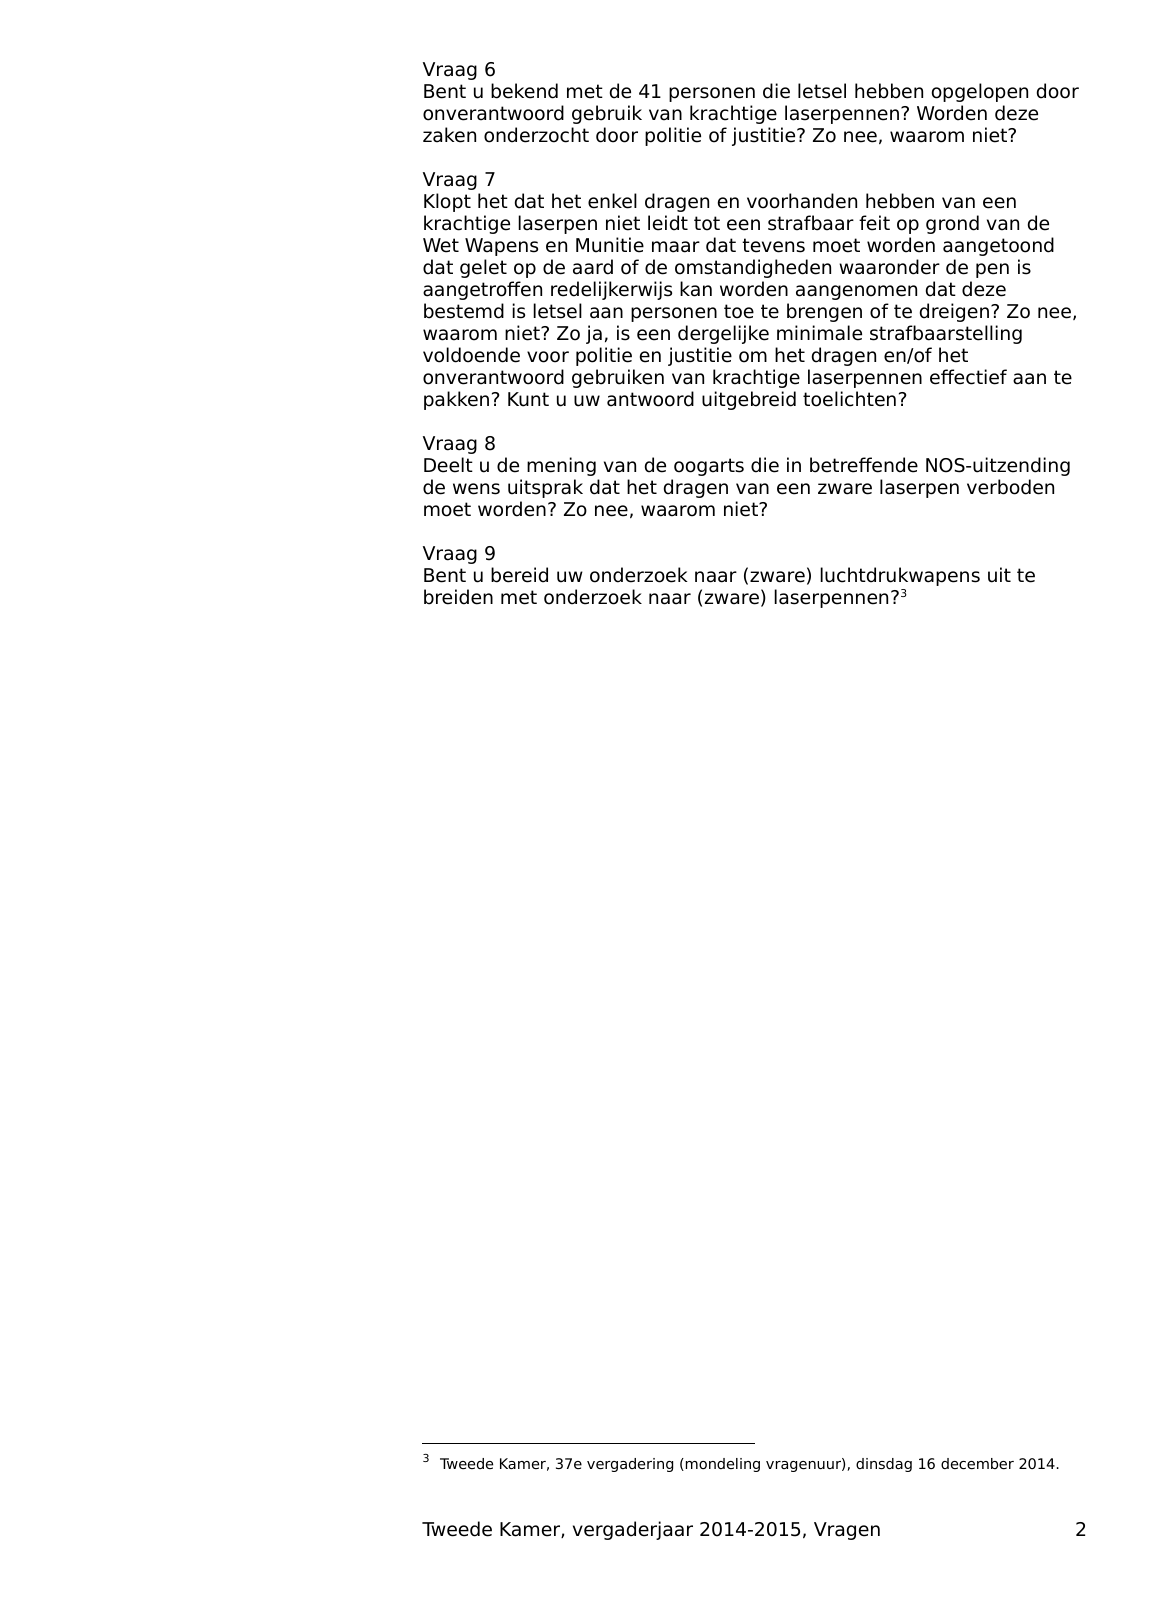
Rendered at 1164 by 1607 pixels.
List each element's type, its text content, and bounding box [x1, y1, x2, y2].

text Tweede Kamer, 37e vergadering (mondeling vragenuur), dinsdag 16 december 2014. [422, 1452, 1087, 1474]
text Bent u bereid uw onderzoek naar (zware) luchtdrukwapens uit te breiden met onderzoek naar (zware) laserpennen? [422, 565, 1087, 609]
text Klopt het dat het enkel dragen en voorhanden hebben van een krachtige laserpen niet leidt tot een strafbaar feit op grond van de Wet Wapens en Munitie maar dat tevens moet worden aangetoond dat gelet op de aard of de omstandigheden waaronder de pen is aangetroffen redelijkerwijs kan worden aangenomen dat deze bestemd is letsel aan personen toe te brengen of te dreigen? Zo nee, waarom niet? Zo ja, is een dergelijke minimale strafbaarstelling voldoende voor politie en justitie om het dragen en/of het onverantwoord gebruiken van krachtige laserpennen effectief aan te pakken? Kunt u uw antwoord uitgebreid toelichten? [422, 191, 1087, 411]
text Vraag 6 [422, 59, 1087, 81]
text Deelt u de mening van de oogarts die in betreffende NOS-uitzending de wens uitsprak dat het dragen van een zware laserpen verboden moet worden? Zo nee, waarom niet? [422, 455, 1087, 521]
text Vraag 8 [422, 433, 1087, 455]
text Vraag 7 [422, 169, 1087, 191]
text Vraag 9 [422, 543, 1087, 565]
text Bent u bekend met de 41 personen die letsel hebben opgelopen door onverantwoord gebruik van krachtige laserpennen? Worden deze zaken onderzocht door politie of justitie? Zo nee, waarom niet? [422, 81, 1087, 147]
